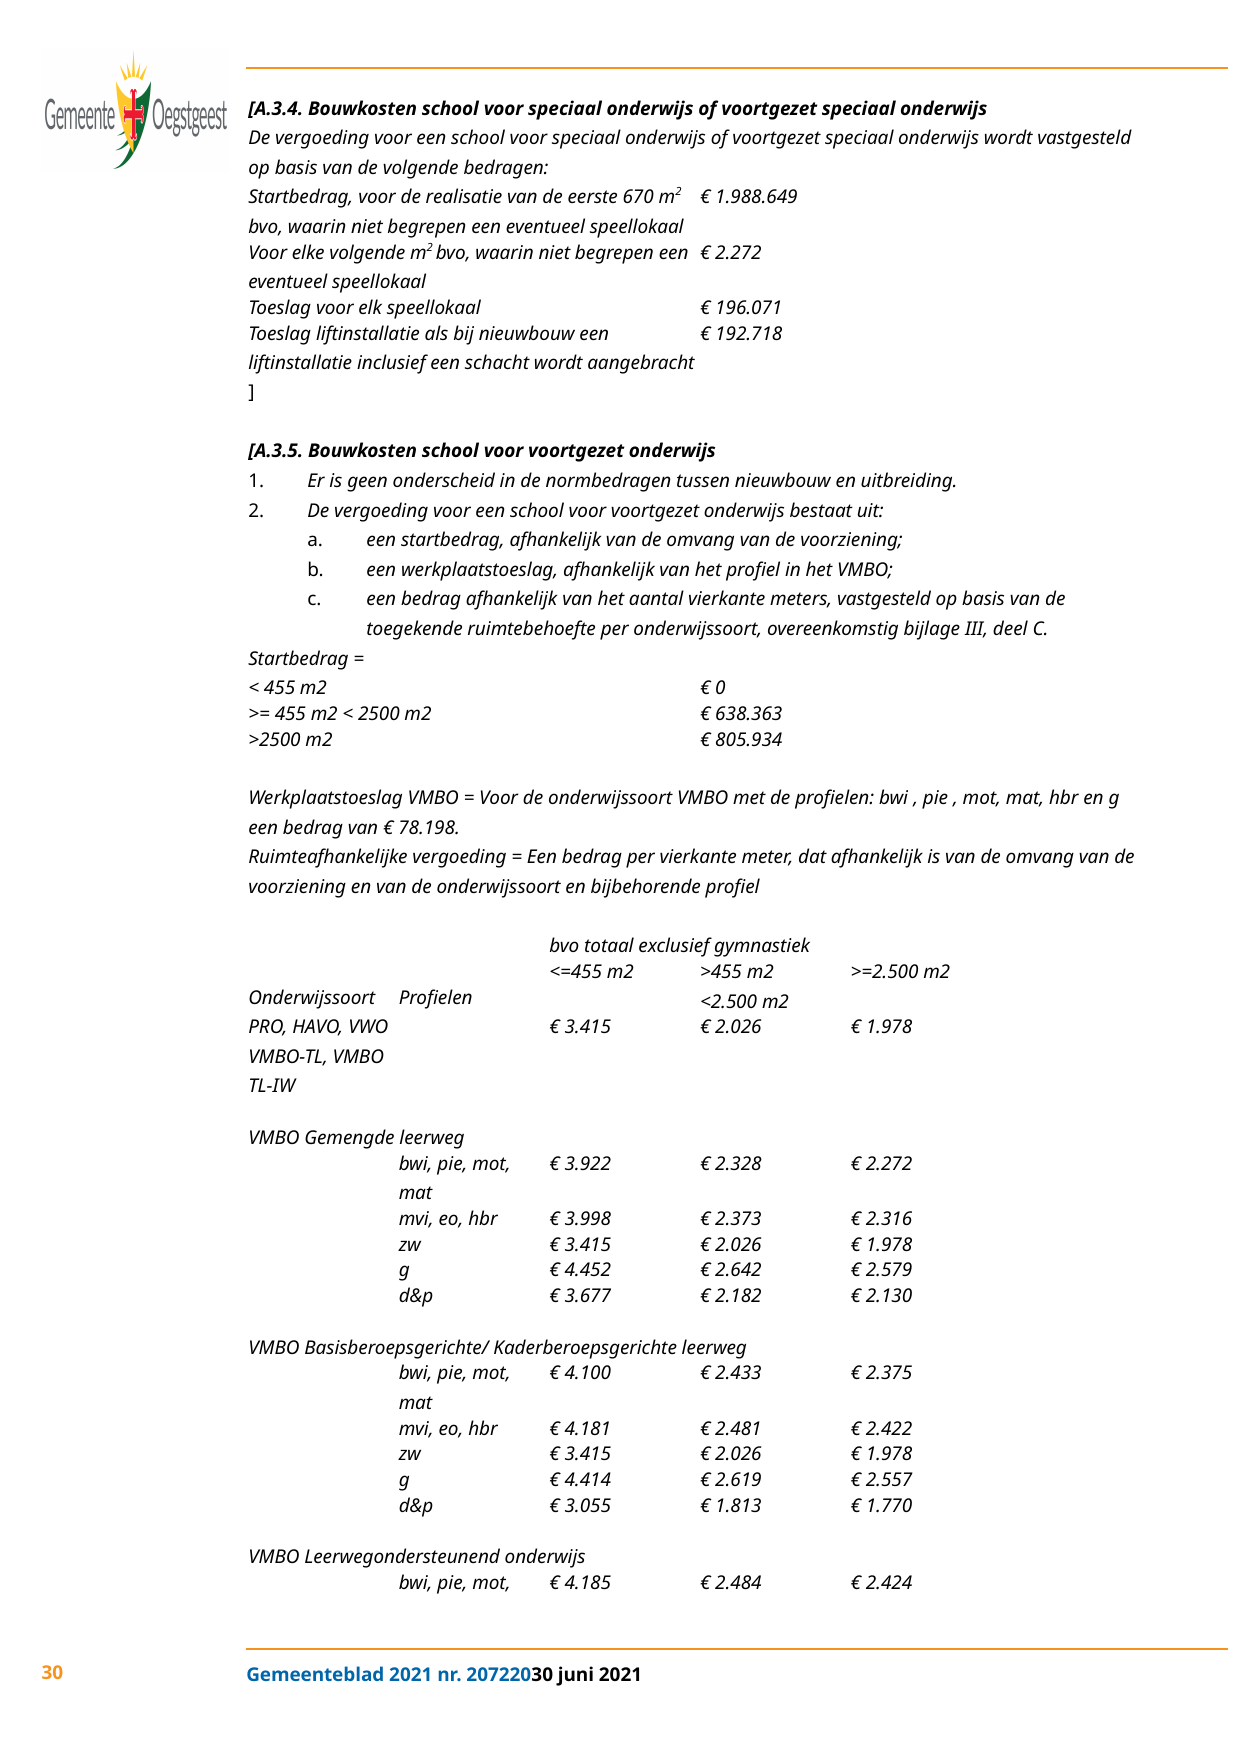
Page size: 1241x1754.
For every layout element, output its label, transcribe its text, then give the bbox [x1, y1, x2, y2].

table_cell [1001, 1308, 1152, 1334]
table_cell <=455 m2 [549, 958, 700, 1013]
text ] [248, 378, 1152, 404]
text Werkplaatstoeslag VMBO = Voor de onderwijssoort VMBO met de profielen: bwi , pie , mot, mat, hbr en g een bedrag van € 78.198. [248, 784, 1152, 840]
table_cell € 4.414 [549, 1466, 700, 1492]
table_cell [1001, 1150, 1152, 1205]
table_cell [1001, 1360, 1152, 1415]
table_cell mvi, eo, hbr [399, 1415, 549, 1441]
table_cell [1001, 1099, 1152, 1124]
text [A.3.5. Bouwkosten school voor voortgezet onderwijs [248, 438, 1152, 463]
table_cell [1001, 1257, 1152, 1282]
table_cell VMBO Basisberoepsgerichte/ Kaderberoepsgerichte leerweg [248, 1334, 1001, 1359]
list Er is geen onderscheid in de normbedragen tussen nieuwbouw en uitbreiding. [248, 467, 1152, 493]
table_cell d&p [399, 1492, 549, 1518]
table_cell Profielen [399, 984, 549, 1013]
table_cell >455 m2 <2.500 m2 [700, 958, 850, 1013]
table_cell [1001, 1466, 1152, 1492]
table_cell Voor elke volgende m2 bvo, waarin niet begrepen een eventueel speellokaal [248, 239, 700, 294]
table_cell € 2.328 [700, 1150, 850, 1205]
table_cell € 2.272 [700, 239, 1152, 294]
table_cell € 3.415 [549, 1231, 700, 1257]
table_cell [1001, 1415, 1152, 1441]
table_cell [248, 1518, 1001, 1543]
table_cell >= 455 m2 < 2500 m2 [248, 700, 700, 726]
table_cell € 4.452 [549, 1257, 700, 1282]
table_cell € 1.978 [850, 1231, 1001, 1257]
table_cell [1001, 1124, 1152, 1150]
list een startbedrag, afhankelijk van de omvang van de voorziening; [307, 526, 1152, 552]
table_cell € 2.422 [850, 1415, 1001, 1441]
table_cell [1001, 1205, 1152, 1231]
table_cell [1001, 1283, 1152, 1308]
table_cell € 3.415 [549, 1014, 700, 1098]
table_cell d&p [399, 1283, 549, 1308]
table_cell € 3.998 [549, 1205, 700, 1231]
table_cell € 3.055 [549, 1492, 700, 1518]
table_cell [1001, 958, 1152, 984]
table_cell bwi, pie, mot, [399, 1569, 549, 1595]
table_cell [248, 1099, 1001, 1124]
text Startbedrag = [248, 645, 1152, 671]
table_cell € 4.181 [549, 1415, 700, 1441]
table_cell [1001, 1231, 1152, 1257]
table_cell [1001, 1492, 1152, 1518]
table_cell € 2.373 [700, 1205, 850, 1231]
table_header Startbedrag, voor de realisatie van de eerste 670 m2 bvo, waarin niet begrepen een eventueel speellokaal [248, 184, 700, 239]
table_cell € 805.934 [700, 726, 1152, 752]
table_cell € 196.071 [700, 294, 1152, 320]
table_header € 1.988.649 [700, 184, 1152, 239]
table_cell mvi, eo, hbr [399, 1205, 549, 1231]
text [A.3.4. Bouwkosten school voor speciaal onderwijs of voortgezet speciaal onderwijs [248, 95, 1152, 121]
table_header [1001, 933, 1152, 958]
text De vergoeding voor een school voor speciaal onderwijs of voortgezet speciaal onderwijs wordt vastgesteld op basis van de volgende bedragen: [248, 124, 1152, 180]
table_cell € 3.677 [549, 1283, 700, 1308]
table_cell € 638.363 [700, 700, 1152, 726]
table_cell € 1.978 [850, 1014, 1001, 1098]
table_cell Onderwijssoort [248, 984, 398, 1013]
table_cell € 2.424 [850, 1569, 1001, 1595]
table_cell [1001, 1441, 1152, 1466]
table_cell € 2.484 [700, 1569, 850, 1595]
table_cell € 2.433 [700, 1360, 850, 1415]
table_header € 0 [700, 675, 1152, 700]
table_cell g [399, 1257, 549, 1282]
table_cell [1001, 1569, 1152, 1595]
table_cell zw [399, 1441, 549, 1466]
table_cell [248, 1360, 398, 1518]
table_cell Toeslag liftinstallatie als bij nieuwbouw een liftinstallatie inclusief een schacht wordt aangebracht [248, 320, 700, 375]
table_cell € 2.642 [700, 1257, 850, 1282]
list een werkplaatstoeslag, afhankelijk van het profiel in het VMBO; [307, 556, 1152, 582]
table_cell € 2.316 [850, 1205, 1001, 1231]
table_cell € 3.922 [549, 1150, 700, 1205]
table_cell € 2.272 [850, 1150, 1001, 1205]
table_cell [1001, 1544, 1152, 1569]
table_cell € 2.182 [700, 1283, 850, 1308]
table_cell VMBO Gemengde leerweg [248, 1124, 1001, 1150]
table_cell € 2.026 [700, 1441, 850, 1466]
table_cell [399, 1014, 549, 1098]
table_cell € 192.718 [700, 320, 1152, 375]
table_cell [1001, 1334, 1152, 1359]
list een bedrag afhankelijk van het aantal vierkante meters, vastgesteld op basis van de toegekende ruimtebehoefte per onderwijssoort, overeenkomstig bijlage III, deel C. [307, 586, 1152, 641]
table_cell [1001, 1518, 1152, 1543]
table_cell Toeslag voor elk speellokaal [248, 294, 700, 320]
table_cell € 3.415 [549, 1441, 700, 1466]
table_cell € 4.185 [549, 1569, 700, 1595]
table_cell € 2.375 [850, 1360, 1001, 1415]
table_cell € 2.130 [850, 1283, 1001, 1308]
table_cell € 1.770 [850, 1492, 1001, 1518]
table_cell [1001, 1014, 1152, 1098]
text Ruimteafhankelijke vergoeding = Een bedrag per vierkante meter, dat afhankelijk is van de omvang van de voorziening en van de onderwijssoort en bijbehorende profiel [248, 844, 1152, 899]
table_cell € 2.579 [850, 1257, 1001, 1282]
table_cell [248, 1308, 1001, 1334]
table_cell bwi, pie, mot, mat [399, 1150, 549, 1205]
table_cell € 1.978 [850, 1441, 1001, 1466]
table_cell € 1.813 [700, 1492, 850, 1518]
list De vergoeding voor een school voor voortgezet onderwijs bestaat uit: [248, 497, 1152, 523]
table_cell € 2.026 [700, 1231, 850, 1257]
table_cell zw [399, 1231, 549, 1257]
table_cell € 2.619 [700, 1466, 850, 1492]
table_cell bwi, pie, mot, mat [399, 1360, 549, 1415]
table_cell € 2.026 [700, 1014, 850, 1098]
table_cell g [399, 1466, 549, 1492]
table_cell [248, 1569, 398, 1595]
table_header bvo totaal exclusief gymnastiek [549, 933, 1001, 958]
table_header < 455 m2 [248, 675, 700, 700]
table_cell VMBO Leerwegondersteunend onderwijs [248, 1544, 1001, 1569]
table_cell € 2.481 [700, 1415, 850, 1441]
table_cell PRO, HAVO, VWO VMBO-TL, VMBO TL-IW [248, 1014, 398, 1098]
picture [41, 47, 231, 172]
table_cell € 4.100 [549, 1360, 700, 1415]
table_cell >2500 m2 [248, 726, 700, 752]
table_cell € 2.557 [850, 1466, 1001, 1492]
table_cell [248, 1150, 398, 1308]
table_cell >=2.500 m2 [850, 958, 1001, 1013]
table_cell [1001, 984, 1152, 1013]
table_header [248, 933, 549, 984]
